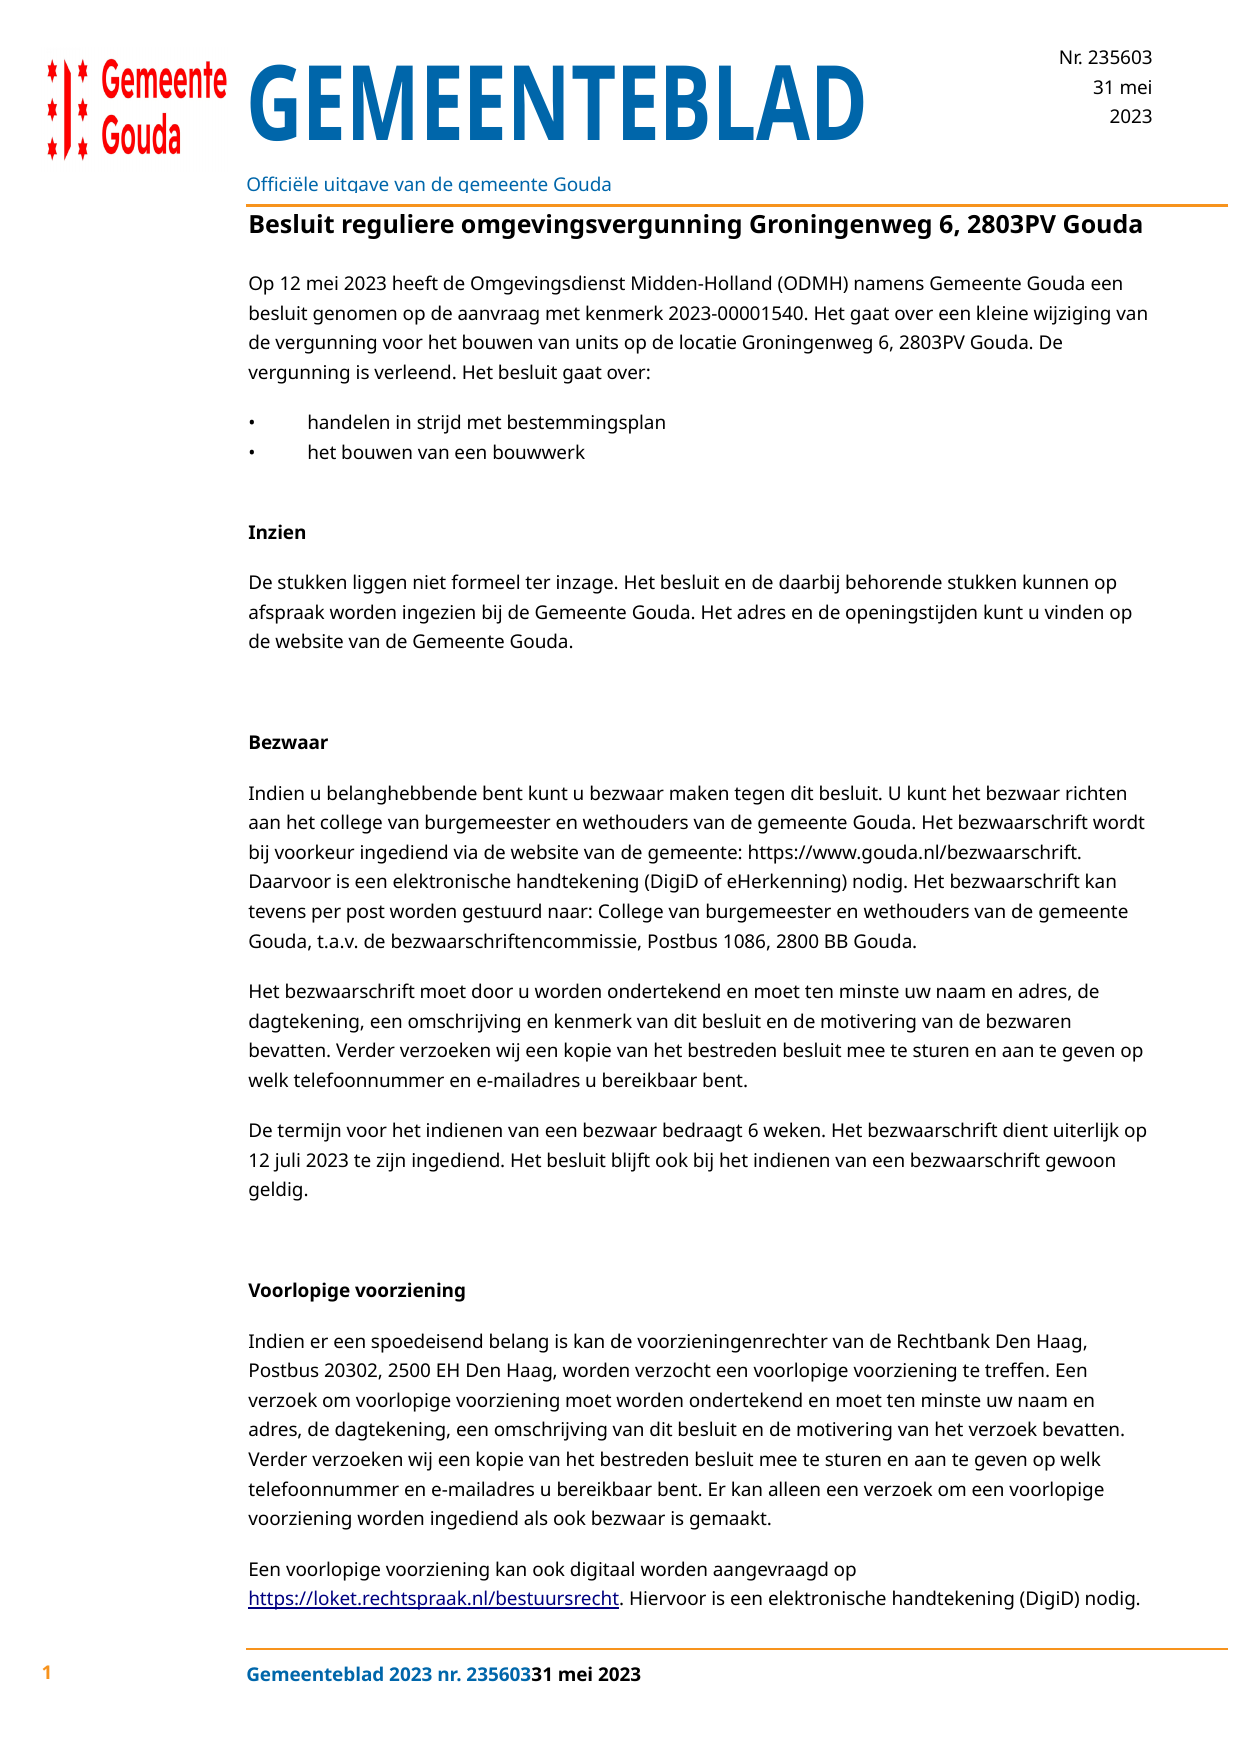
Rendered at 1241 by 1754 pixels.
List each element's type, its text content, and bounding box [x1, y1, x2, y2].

text Het bezwaarschrift moet door u worden ondertekend en moet ten minste uw naam en adres, de dagtekening, een omschrijving en kenmerk van dit besluit en de motivering van de bezwaren bevatten. Verder verzoeken wij een kopie van het bestreden besluit mee te sturen en aan te geven op welk telefoonnummer en e-mailadres u bereikbaar bent. [248, 978, 1152, 1093]
text Indien u belanghebbende bent kunt u bezwaar maken tegen dit besluit. U kunt het bezwaar richten aan het college van burgemeester en wethouders van de gemeente Gouda. Het bezwaarschrift wordt bij voorkeur ingediend via de website van de gemeente: https://www.gouda.nl/bezwaarschrift. Daarvoor is een elektronische handtekening (DigiD of eHerkenning) nodig. Het bezwaarschrift kan tevens per post worden gestuurd naar: College van burgemeester en wethouders van de gemeente Gouda, t.a.v. de bezwaarschriftencommissie, Postbus 1086, 2800 BB Gouda. [248, 780, 1152, 953]
text De termijn voor het indienen van een bezwaar bedraagt 6 weken. Het bezwaarschrift dient uiterlijk op 12 juli 2023 te zijn ingediend. Het besluit blijft ook bij het indienen van een bezwaarschrift gewoon geldig. [248, 1117, 1152, 1202]
text Een voorlopige voorziening kan ook digitaal worden aangevraagd op https://loket.rechtspraak.nl/bestuursrecht. Hiervoor is een elektronische handtekening (DigiD) nodig. [248, 1556, 1152, 1611]
text Inzien [248, 519, 1152, 545]
text Bezwaar [248, 729, 1152, 755]
list handelen in strijd met bestemmingsplan [248, 409, 1152, 435]
text Indien er een spoedeisend belang is kan de voorzieningenrechter van de Rechtbank Den Haag, Postbus 20302, 2500 EH Den Haag, worden verzocht een voorlopige voorziening te treffen. Een verzoek om voorlopige voorziening moet worden ondertekend en moet ten minste uw naam en adres, de dagtekening, een omschrijving van dit besluit en de motivering van het verzoek bevatten. Verder verzoeken wij een kopie van het bestreden besluit mee te sturen en aan te geven op welk telefoonnummer en e-mailadres u bereikbaar bent. Er kan alleen een verzoek om een voorlopige voorziening worden ingediend als ook bezwaar is gemaakt. [248, 1328, 1152, 1531]
picture [41, 47, 231, 172]
text Besluit reguliere omgevingsvergunning Groningenweg 6, 2803PV Gouda [248, 207, 1152, 241]
list het bouwen van een bouwwerk [248, 439, 1152, 465]
text De stukken liggen niet formeel ter inzage. Het besluit en de daarbij behorende stukken kunnen op afspraak worden ingezien bij de Gemeente Gouda. Het adres en de openingstijden kunt u vinden op de website van de Gemeente Gouda. [248, 569, 1152, 654]
text Op 12 mei 2023 heeft de Omgevingsdienst Midden-Holland (ODMH) namens Gemeente Gouda een besluit genomen op de aanvraag met kenmerk 2023-00001540. Het gaat over een kleine wijziging van de vergunning voor het bouwen van units op de locatie Groningenweg 6, 2803PV Gouda. De vergunning is verleend. Het besluit gaat over: [248, 270, 1152, 385]
text Voorlopige voorziening [248, 1277, 1152, 1303]
